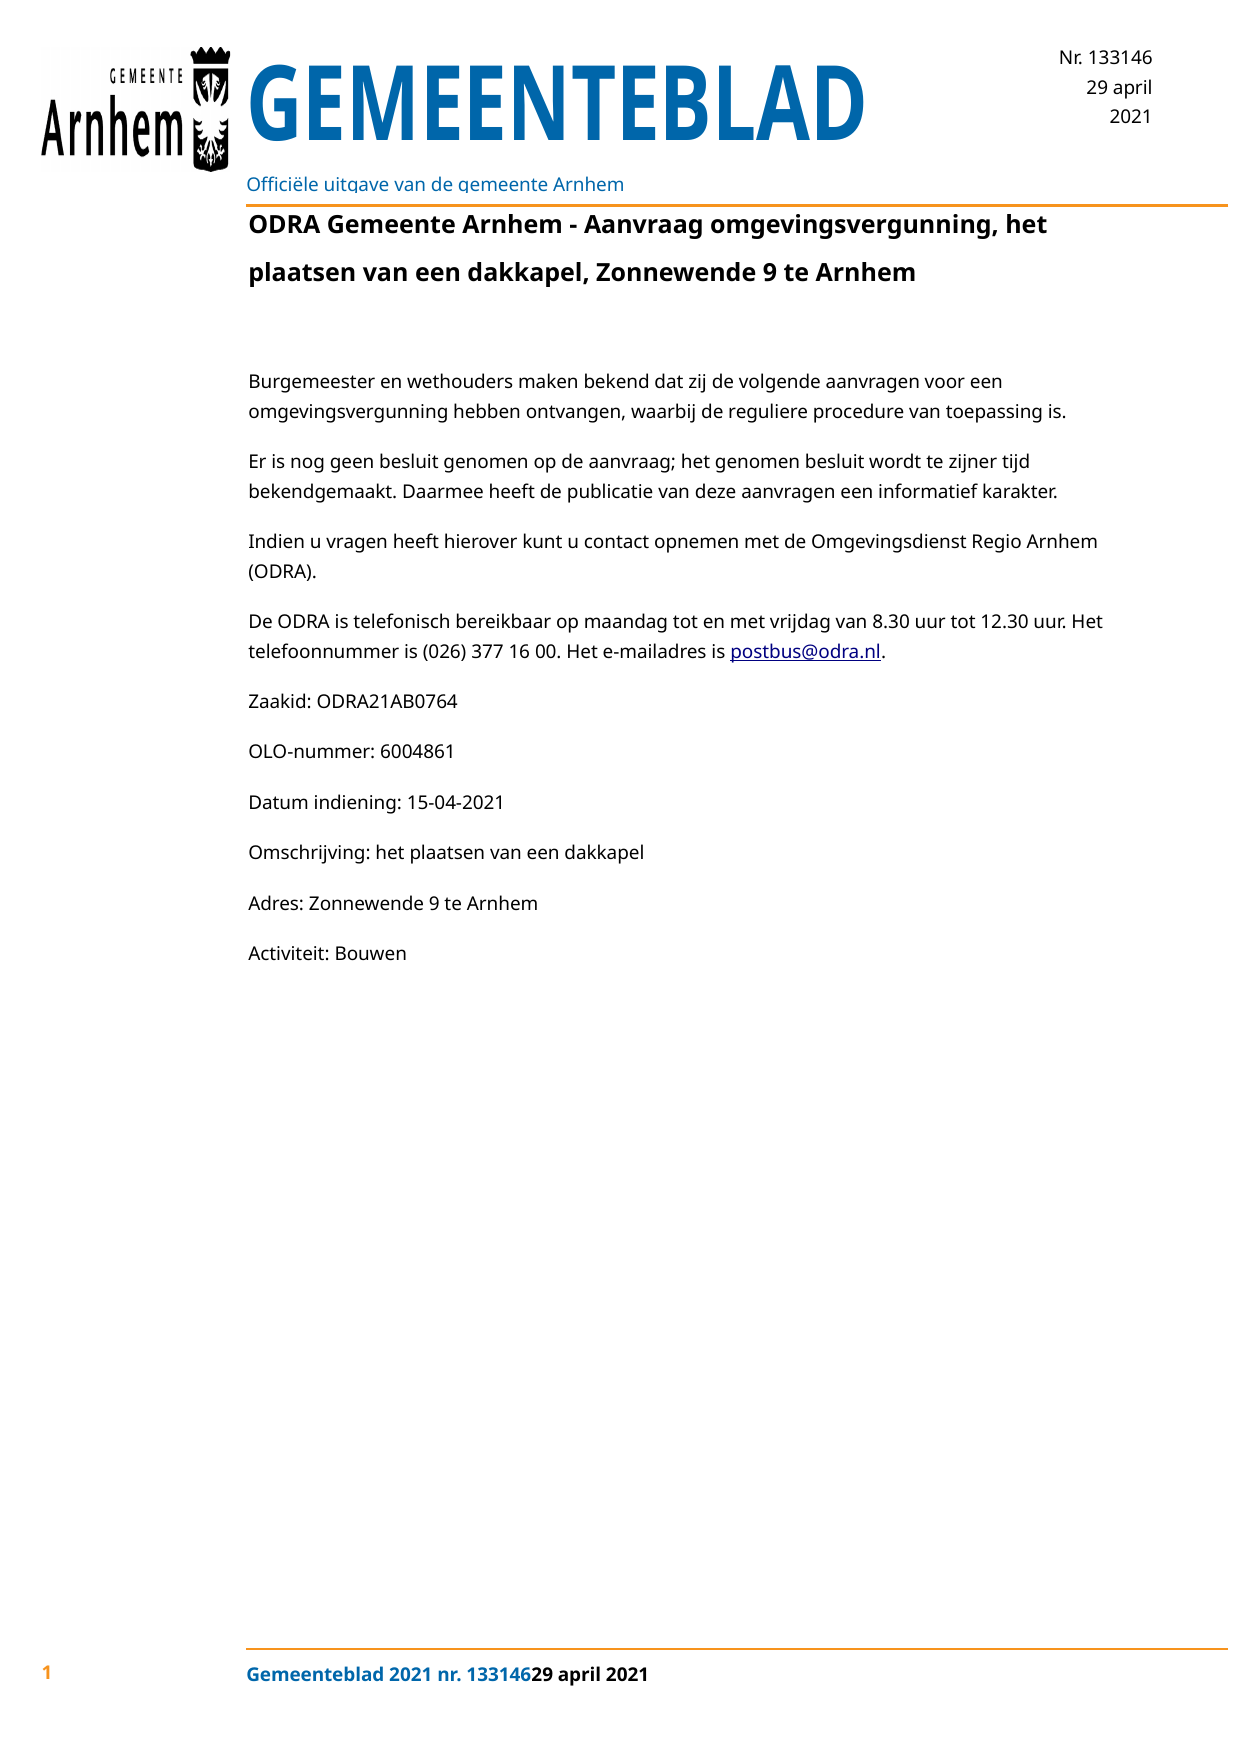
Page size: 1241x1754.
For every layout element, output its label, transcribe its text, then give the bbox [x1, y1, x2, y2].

picture [41, 47, 231, 172]
text De ODRA is telefonisch bereikbaar op maandag tot en met vrijdag van 8.30 uur tot 12.30 uur. Het telefoonnummer is (026) 377 16 00. Het e-mailadres is postbus@odra.nl. [248, 608, 1152, 664]
text Indien u vragen heeft hierover kunt u contact opnemen met de Omgevingsdienst Regio Arnhem (ODRA). [248, 528, 1152, 584]
text Burgemeester en wethouders maken bekend dat zij de volgende aanvragen voor een omgevingsvergunning hebben ontvangen, waarbij de reguliere procedure van toepassing is. [248, 368, 1152, 424]
text ODRA Gemeente Arnhem - Aanvraag omgevingsvergunning, het plaatsen van een dakkapel, Zonnewende 9 te Arnhem [248, 207, 1152, 288]
text Omschrijving: het plaatsen van een dakkapel [248, 839, 1152, 865]
text OLO-nummer: 6004861 [248, 739, 1152, 764]
text Activiteit: Bouwen [248, 940, 1152, 966]
text Zaakid: ODRA21AB0764 [248, 688, 1152, 714]
text Er is nog geen besluit genomen op de aanvraag; het genomen besluit wordt te zijner tijd bekendgemaakt. Daarmee heeft de publicatie van deze aanvragen een informatief karakter. [248, 448, 1152, 504]
text Datum indiening: 15-04-2021 [248, 789, 1152, 815]
text Adres: Zonnewende 9 te Arnhem [248, 890, 1152, 916]
